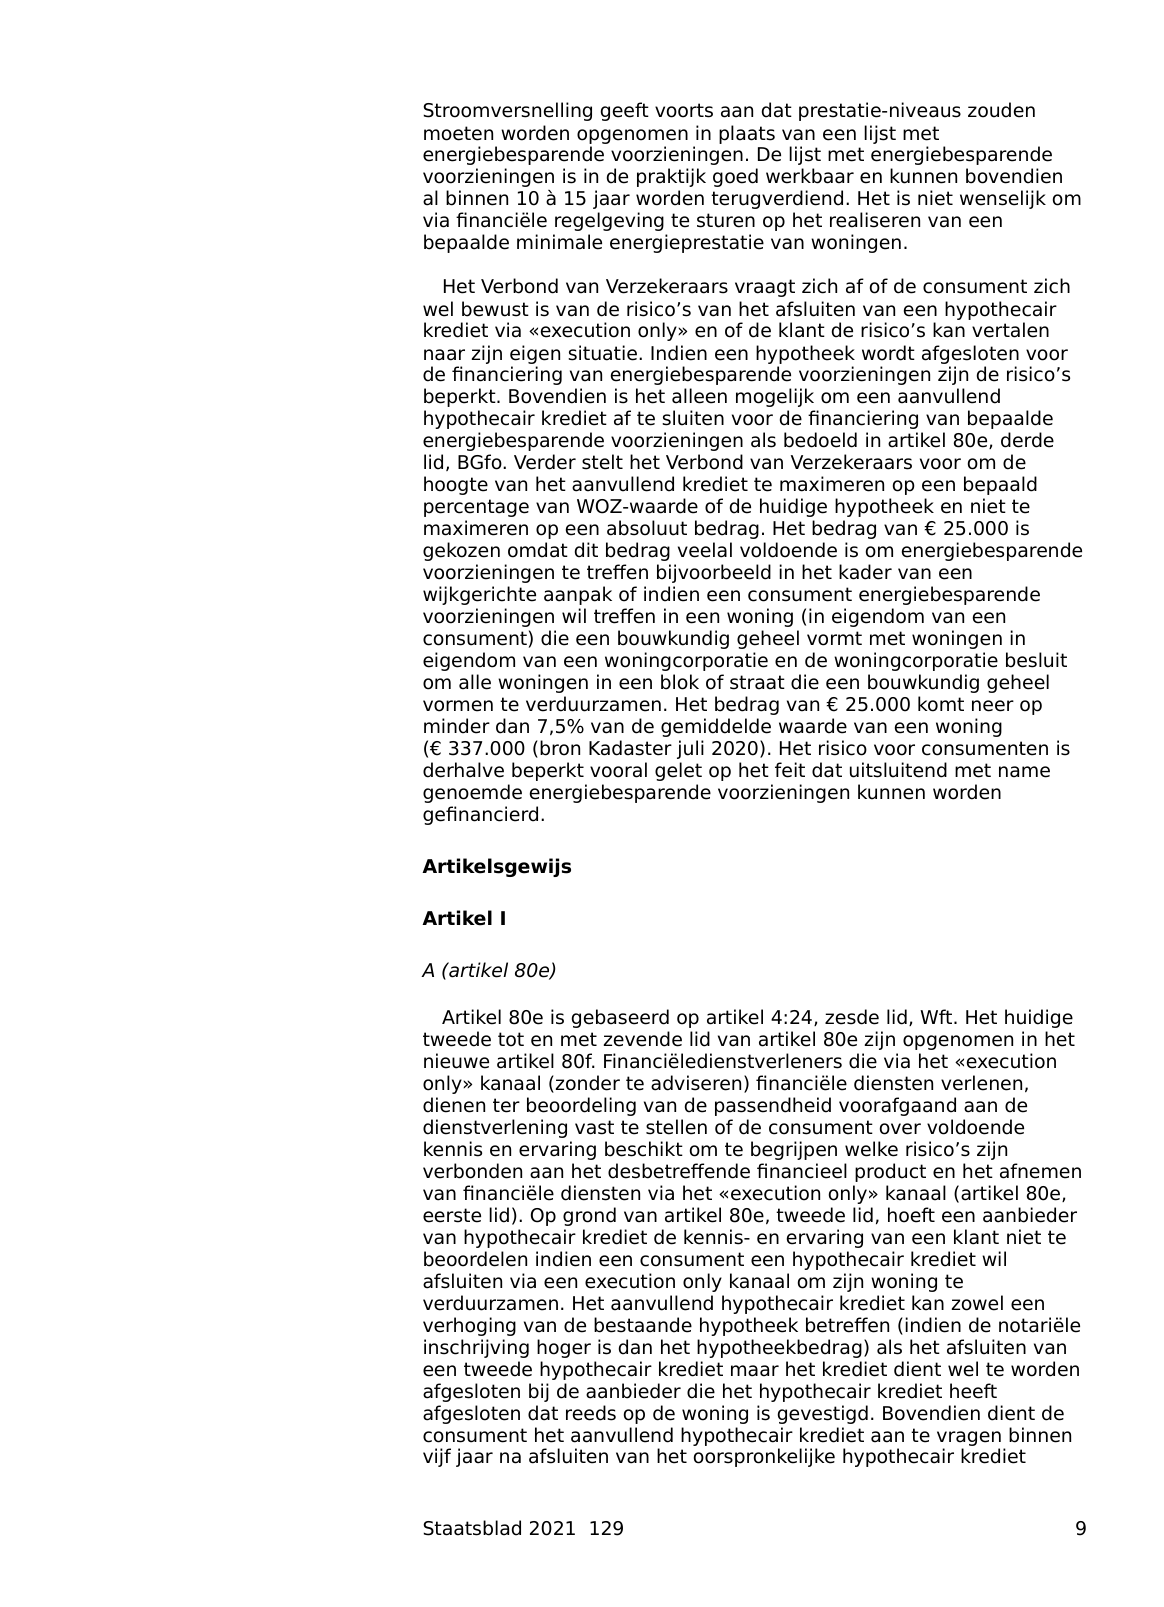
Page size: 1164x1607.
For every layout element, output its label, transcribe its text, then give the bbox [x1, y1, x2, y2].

text Het Verbond van Verzekeraars vraagt zich af of de consument zich wel bewust is van de risico’s van het afsluiten van een hypothecair krediet via «execution only» en of de klant de risico’s kan vertalen naar zijn eigen situatie. Indien een hypotheek wordt afgesloten voor de financiering van energiebesparende voorzieningen zijn de risico’s beperkt. Bovendien is het alleen mogelijk om een aanvullend hypothecair krediet af te sluiten voor de financiering van bepaalde energiebesparende voorzieningen als bedoeld in artikel 80e, derde lid, BGfo. Verder stelt het Verbond van Verzekeraars voor om de hoogte van het aanvullend krediet te maximeren op een bepaald percentage van WOZ-waarde of de huidige hypotheek en niet te maximeren op een absoluut bedrag. Het bedrag van € 25.000 is gekozen omdat dit bedrag veelal voldoende is om energiebesparende voorzieningen te treffen bijvoorbeeld in het kader van een wijkgerichte aanpak of indien een consument energiebesparende voorzieningen wil treffen in een woning (in eigendom van een consument) die een bouwkundig geheel vormt met woningen in eigendom van een woningcorporatie en de woningcorporatie besluit om alle woningen in een blok of straat die een bouwkundig geheel vormen te verduurzamen. Het bedrag van € 25.000 komt neer op minder dan 7,5% van de gemiddelde waarde van een woning (€ 337.000 (bron Kadaster juli 2020). Het risico voor consumenten is derhalve beperkt vooral gelet op het feit dat uitsluitend met name genoemde energiebesparende voorzieningen kunnen worden gefinancierd. [422, 276, 1087, 826]
subtitle Artikel I [422, 908, 1087, 930]
text Stroomversnelling geeft voorts aan dat prestatie-niveaus zouden moeten worden opgenomen in plaats van een lijst met energiebesparende voorzieningen. De lijst met energiebesparende voorzieningen is in de praktijk goed werkbaar en kunnen bovendien al binnen 10 à 15 jaar worden terugverdiend. Het is niet wenselijk om via financiële regelgeving te sturen op het realiseren van een bepaalde minimale energieprestatie van woningen. [422, 100, 1087, 254]
text Artikel 80e is gebaseerd op artikel 4:24, zesde lid, Wft. Het huidige tweede tot en met zevende lid van artikel 80e zijn opgenomen in het nieuwe artikel 80f. Financiëledienstverleners die via het «execution only» kanaal (zonder te adviseren) financiële diensten verlenen, dienen ter beoordeling van de passendheid voorafgaand aan de dienstverlening vast te stellen of de consument over voldoende kennis en ervaring beschikt om te begrijpen welke risico’s zijn verbonden aan het desbetreffende financieel product en het afnemen van financiële diensten via het «execution only» kanaal (artikel 80e, eerste lid). Op grond van artikel 80e, tweede lid, hoeft een aanbieder van hypothecair krediet de kennis- en ervaring van een klant niet te beoordelen indien een consument een hypothecair krediet wil afsluiten via een execution only kanaal om zijn woning te verduurzamen. Het aanvullend hypothecair krediet kan zowel een verhoging van de bestaande hypotheek betreffen (indien de notariële inschrijving hoger is dan het hypotheekbedrag) als het afsluiten van een tweede hypothecair krediet maar het krediet dient wel te worden afgesloten bij de aanbieder die het hypothecair krediet heeft afgesloten dat reeds op de woning is gevestigd. Bovendien dient de consument het aanvullend hypothecair krediet aan te vragen binnen vijf jaar na afsluiten van het oorspronkelijke hypothecair krediet [422, 1007, 1087, 1468]
subtitle A (artikel 80e) [422, 960, 1087, 982]
subtitle Artikelsgewijs [422, 856, 1087, 878]
